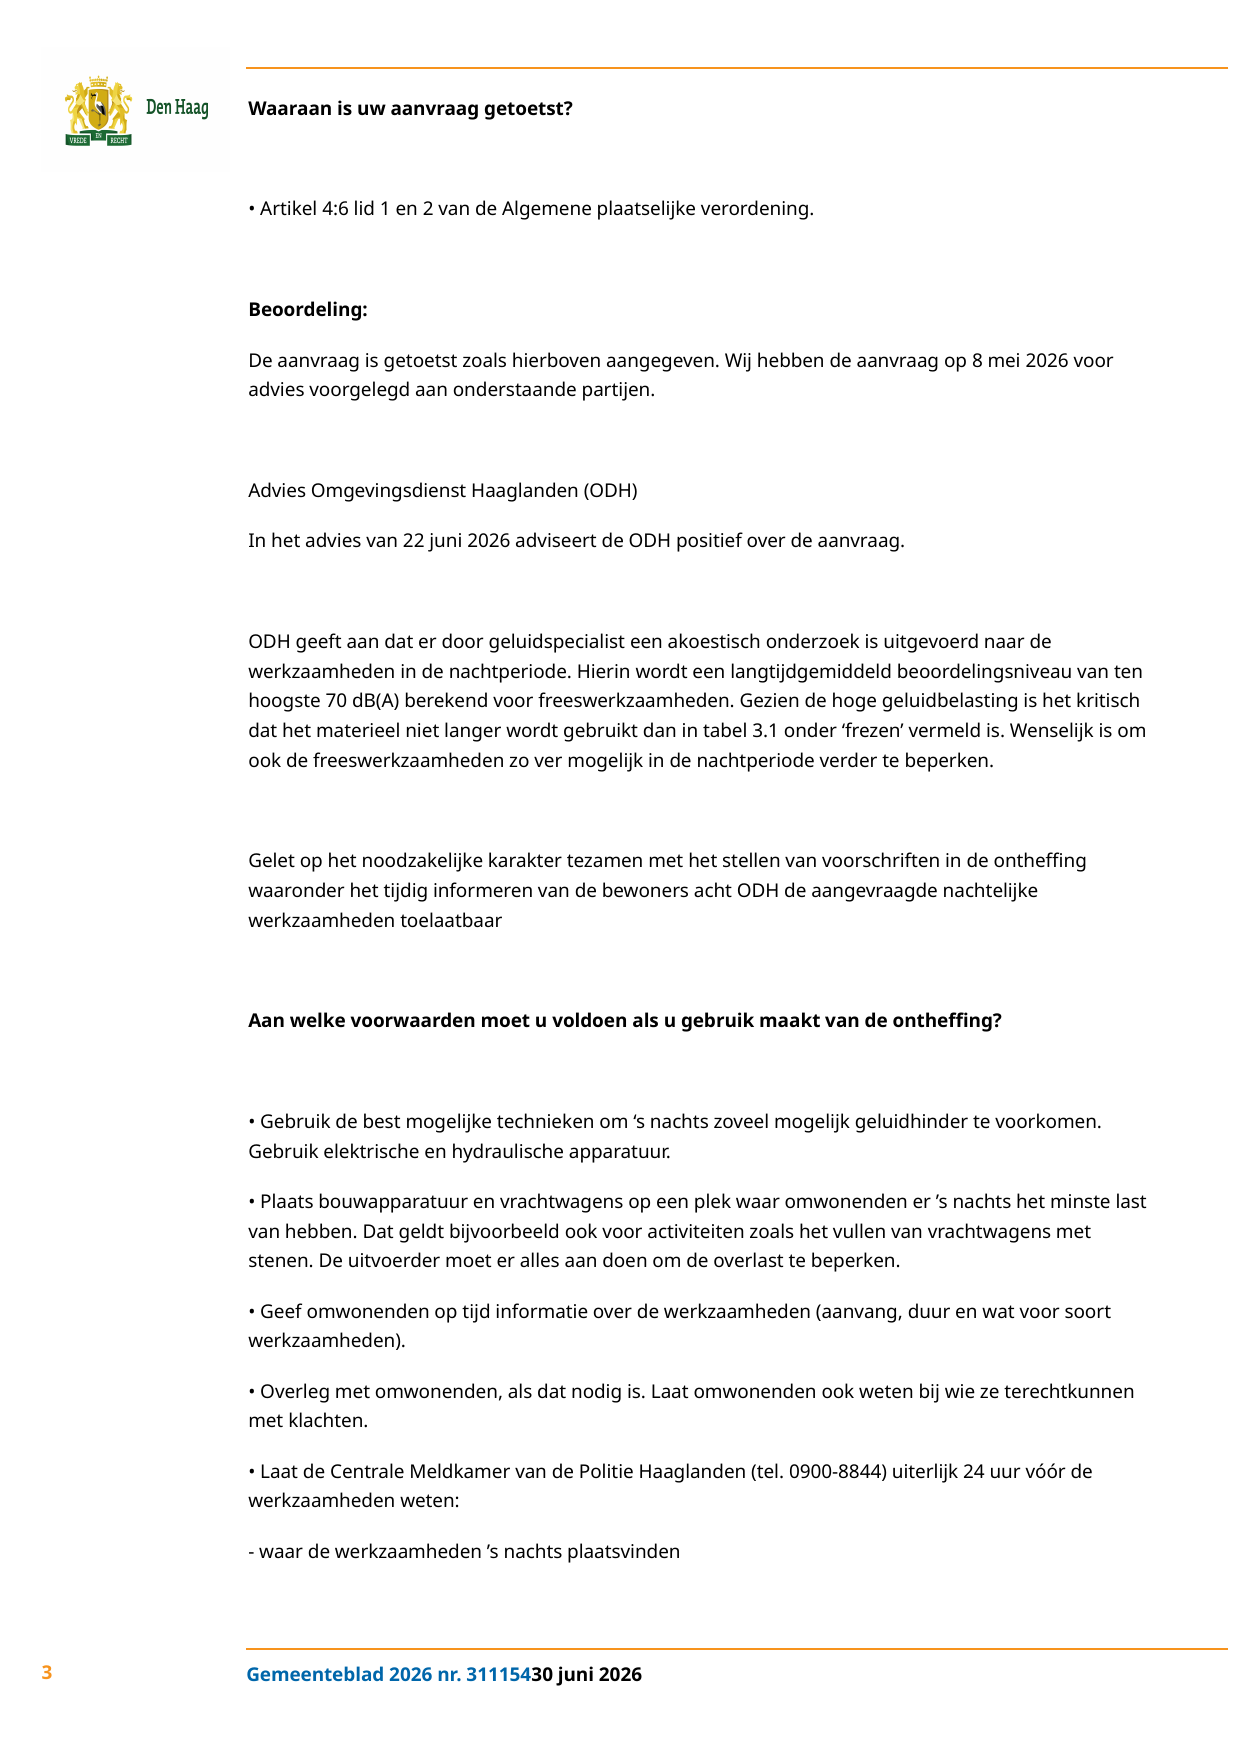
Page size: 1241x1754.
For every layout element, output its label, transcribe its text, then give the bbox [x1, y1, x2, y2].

text • Gebruik de best mogelijke technieken om ‘s nachts zoveel mogelijk geluidhinder te voorkomen. Gebruik elektrische en hydraulische apparatuur. [248, 1108, 1152, 1164]
text Waaraan is uw aanvraag getoetst? [248, 95, 1152, 121]
text • Plaats bouwapparatuur en vrachtwagens op een plek waar omwonenden er ’s nachts het minste last van hebben. Dat geldt bijvoorbeeld ook voor activiteiten zoals het vullen van vrachtwagens met stenen. De uitvoerder moet er alles aan doen om de overlast te beperken. [248, 1188, 1152, 1273]
text • Laat de Centrale Meldkamer van de Politie Haaglanden (tel. 0900-8844) uiterlijk 24 uur vóór de werkzaamheden weten: [248, 1458, 1152, 1513]
text - waar de werkzaamheden ’s nachts plaatsvinden [248, 1538, 1152, 1564]
text Aan welke voorwaarden moet u voldoen als u gebruik maakt van de ontheffing? [248, 1008, 1152, 1033]
text Beoordeling: [248, 296, 1152, 322]
text • Overleg met omwonenden, als dat nodig is. Laat omwonenden ook weten bij wie ze terechtkunnen met klachten. [248, 1378, 1152, 1433]
text De aanvraag is getoetst zoals hierboven aangegeven. Wij hebben de aanvraag op 8 mei 2026 voor advies voorgelegd aan onderstaande partijen. [248, 347, 1152, 402]
picture [41, 47, 231, 172]
text ODH geeft aan dat er door geluidspecialist een akoestisch onderzoek is uitgevoerd naar de werkzaamheden in de nachtperiode. Hierin wordt een langtijdgemiddeld beoordelingsniveau van ten hoogste 70 dB(A) berekend voor freeswerkzaamheden. Gezien de hoge geluidbelasting is het kritisch dat het materieel niet langer wordt gebruikt dan in tabel 3.1 onder ‘frezen’ vermeld is. Wenselijk is om ook de freeswerkzaamheden zo ver mogelijk in de nachtperiode verder te beperken. [248, 628, 1152, 773]
text • Artikel 4:6 lid 1 en 2 van de Algemene plaatselijke verordening. [248, 196, 1152, 221]
text Advies Omgevingsdienst Haaglanden (ODH) [248, 477, 1152, 503]
text • Geef omwonenden op tijd informatie over de werkzaamheden (aanvang, duur en wat voor soort werkzaamheden). [248, 1298, 1152, 1353]
text Gelet op het noodzakelijke karakter tezamen met het stellen van voorschriften in de ontheffing waaronder het tijdig informeren van de bewoners acht ODH de aangevraagde nachtelijke werkzaamheden toelaatbaar [248, 848, 1152, 933]
text In het advies van 22 juni 2026 adviseert de ODH positief over de aanvraag. [248, 528, 1152, 553]
